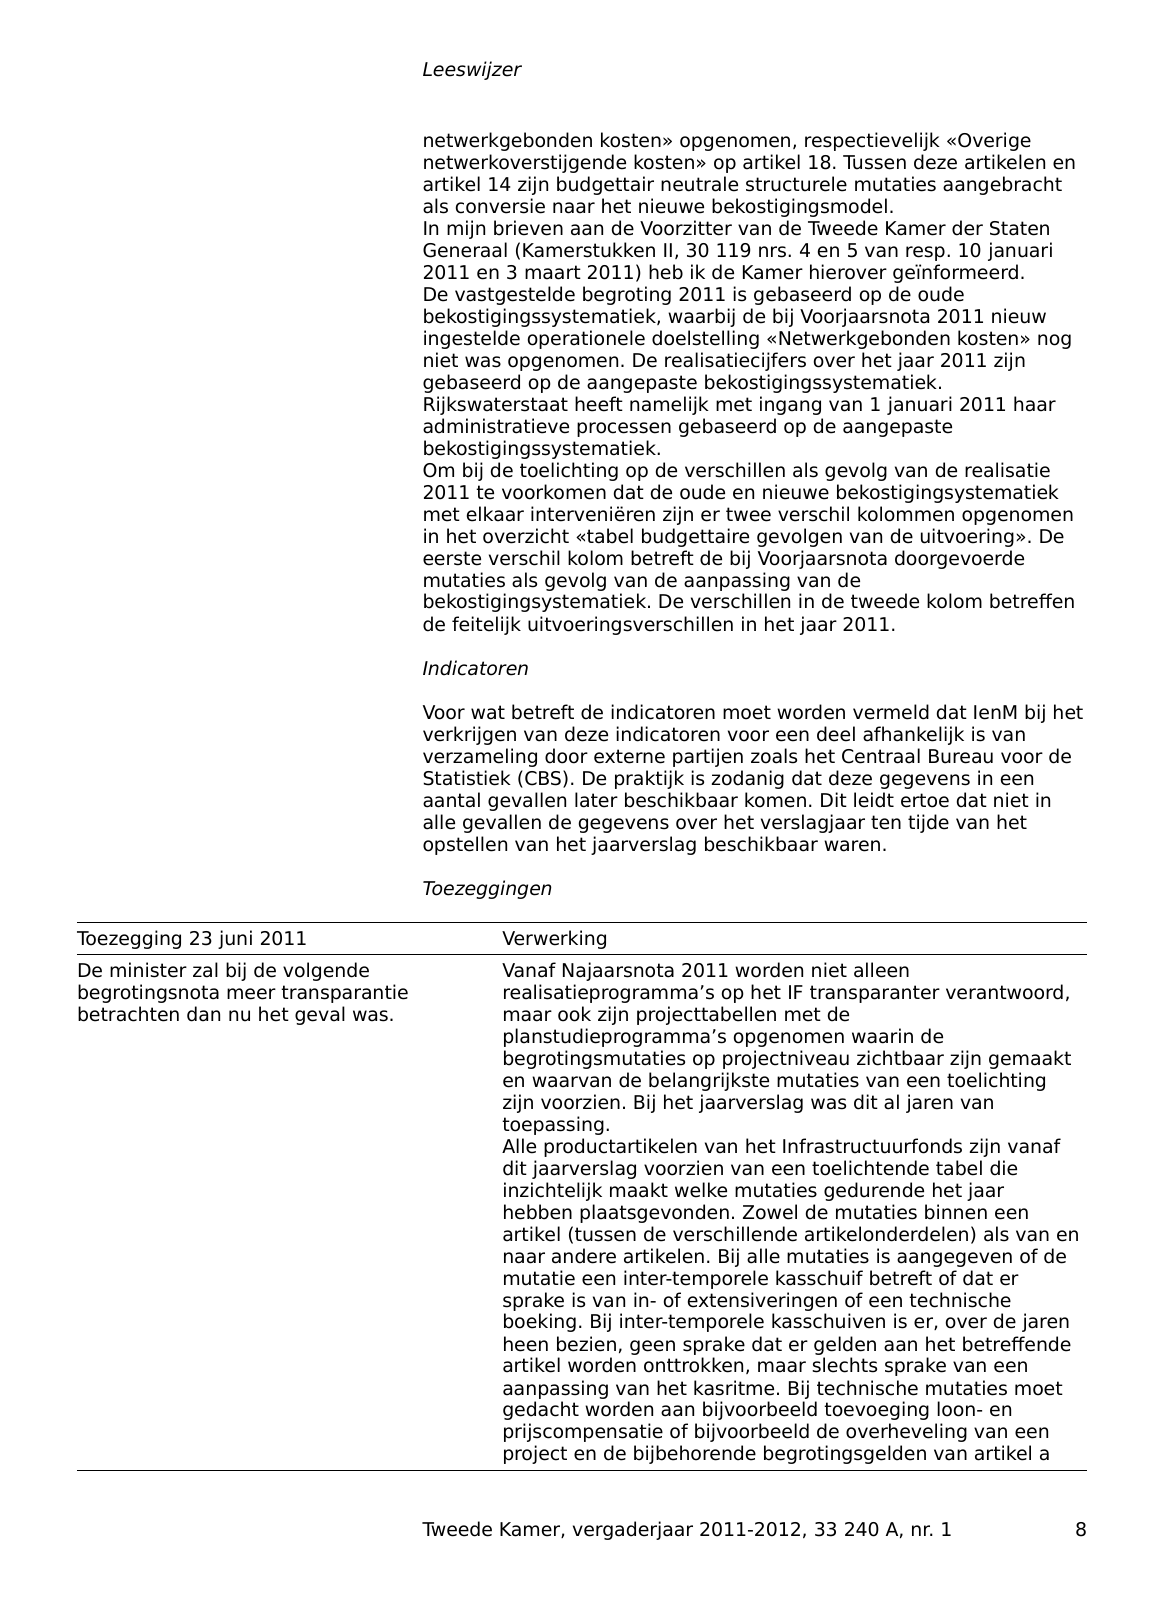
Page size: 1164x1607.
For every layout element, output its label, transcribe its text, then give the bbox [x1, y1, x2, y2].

subtitle Indicatoren [422, 658, 1087, 679]
text Om bij de toelichting op de verschillen als gevolg van de realisatie 2011 te voorkomen dat de oude en nieuwe bekostigingsystematiek met elkaar interveniëren zijn er twee verschil kolommen opgenomen in het overzicht «tabel budgettaire gevolgen van de uitvoering». De eerste verschil kolom betreft de bij Voorjaarsnota doorgevoerde mutaties als gevolg van de aanpassing van de bekostigingsystematiek. De verschillen in de tweede kolom betreffen de feitelijk uitvoeringsverschillen in het jaar 2011. [422, 459, 1087, 635]
text Voor wat betreft de indicatoren moet worden vermeld dat IenM bij het verkrijgen van deze indicatoren voor een deel afhankelijk is van verzameling door externe partijen zoals het Centraal Bureau voor de Statistiek (CBS). De praktijk is zodanig dat deze gegevens in een aantal gevallen later beschikbaar komen. Dit leidt ertoe dat niet in alle gevallen de gegevens over het verslagjaar ten tijde van het opstellen van het jaarverslag beschikbaar waren. [422, 702, 1087, 856]
table_header Toezegging 23 juni 2011 [77, 923, 496, 954]
table_cell Vanaf Najaarsnota 2011 worden niet alleen realisatieprogramma’s op het IF transparanter verantwoord, maar ook zijn projecttabellen met de planstudieprogramma’s opgenomen waarin de begrotingsmutaties op projectniveau zichtbaar zijn gemaakt en waarvan de belangrijkste mutaties van een toelichting zijn voorzien. Bij het jaarverslag was dit al jaren van toepassing. Alle productartikelen van het Infrastructuurfonds zijn vanaf dit jaarverslag voorzien van een toelichtende tabel die inzichtelijk maakt welke mutaties gedurende het jaar hebben plaatsgevonden. Zowel de mutaties binnen een artikel (tussen de verschillende artikelonderdelen) als van en naar andere artikelen. Bij alle mutaties is aangegeven of de mutatie een inter-temporele kasschuif betreft of dat er sprake is van in- of extensiveringen of een technische boeking. Bij inter-temporele kasschuiven is er, over de jaren heen bezien, geen sprake dat er gelden aan het betreffende artikel worden onttrokken, maar slechts sprake van een aanpassing van het kasritme. Bij technische mutaties moet gedacht worden aan bijvoorbeeld toevoeging loon- en prijscompensatie of bijvoorbeeld de overheveling van een project en de bijbehorende begrotingsgelden van artikel a [496, 955, 1087, 1470]
text De vastgestelde begroting 2011 is gebaseerd op de oude bekostigingssystematiek, waarbij de bij Voorjaarsnota 2011 nieuw ingestelde operationele doelstelling «Netwerkgebonden kosten» nog niet was opgenomen. De realisatiecijfers over het jaar 2011 zijn gebaseerd op de aangepaste bekostigingssystematiek. Rijkswaterstaat heeft namelijk met ingang van 1 januari 2011 haar administratieve processen gebaseerd op de aangepaste bekostigingssystematiek. [422, 284, 1087, 459]
subtitle Toezeggingen [422, 878, 1087, 900]
text In mijn brieven aan de Voorzitter van de Tweede Kamer der Staten Generaal (Kamerstukken II, 30 119 nrs. 4 en 5 van resp. 10 januari 2011 en 3 maart 2011) heb ik de Kamer hierover geïnformeerd. [422, 218, 1087, 284]
table_header Verwerking [496, 923, 1087, 954]
table_cell De minister zal bij de volgende begrotingsnota meer transparantie betrachten dan nu het geval was. [77, 955, 496, 1470]
text netwerkgebonden kosten» opgenomen, respectievelijk «Overige netwerkoverstijgende kosten» op artikel 18. Tussen deze artikelen en artikel 14 zijn budgettair neutrale structurele mutaties aangebracht als conversie naar het nieuwe bekostigingsmodel. [422, 130, 1087, 218]
